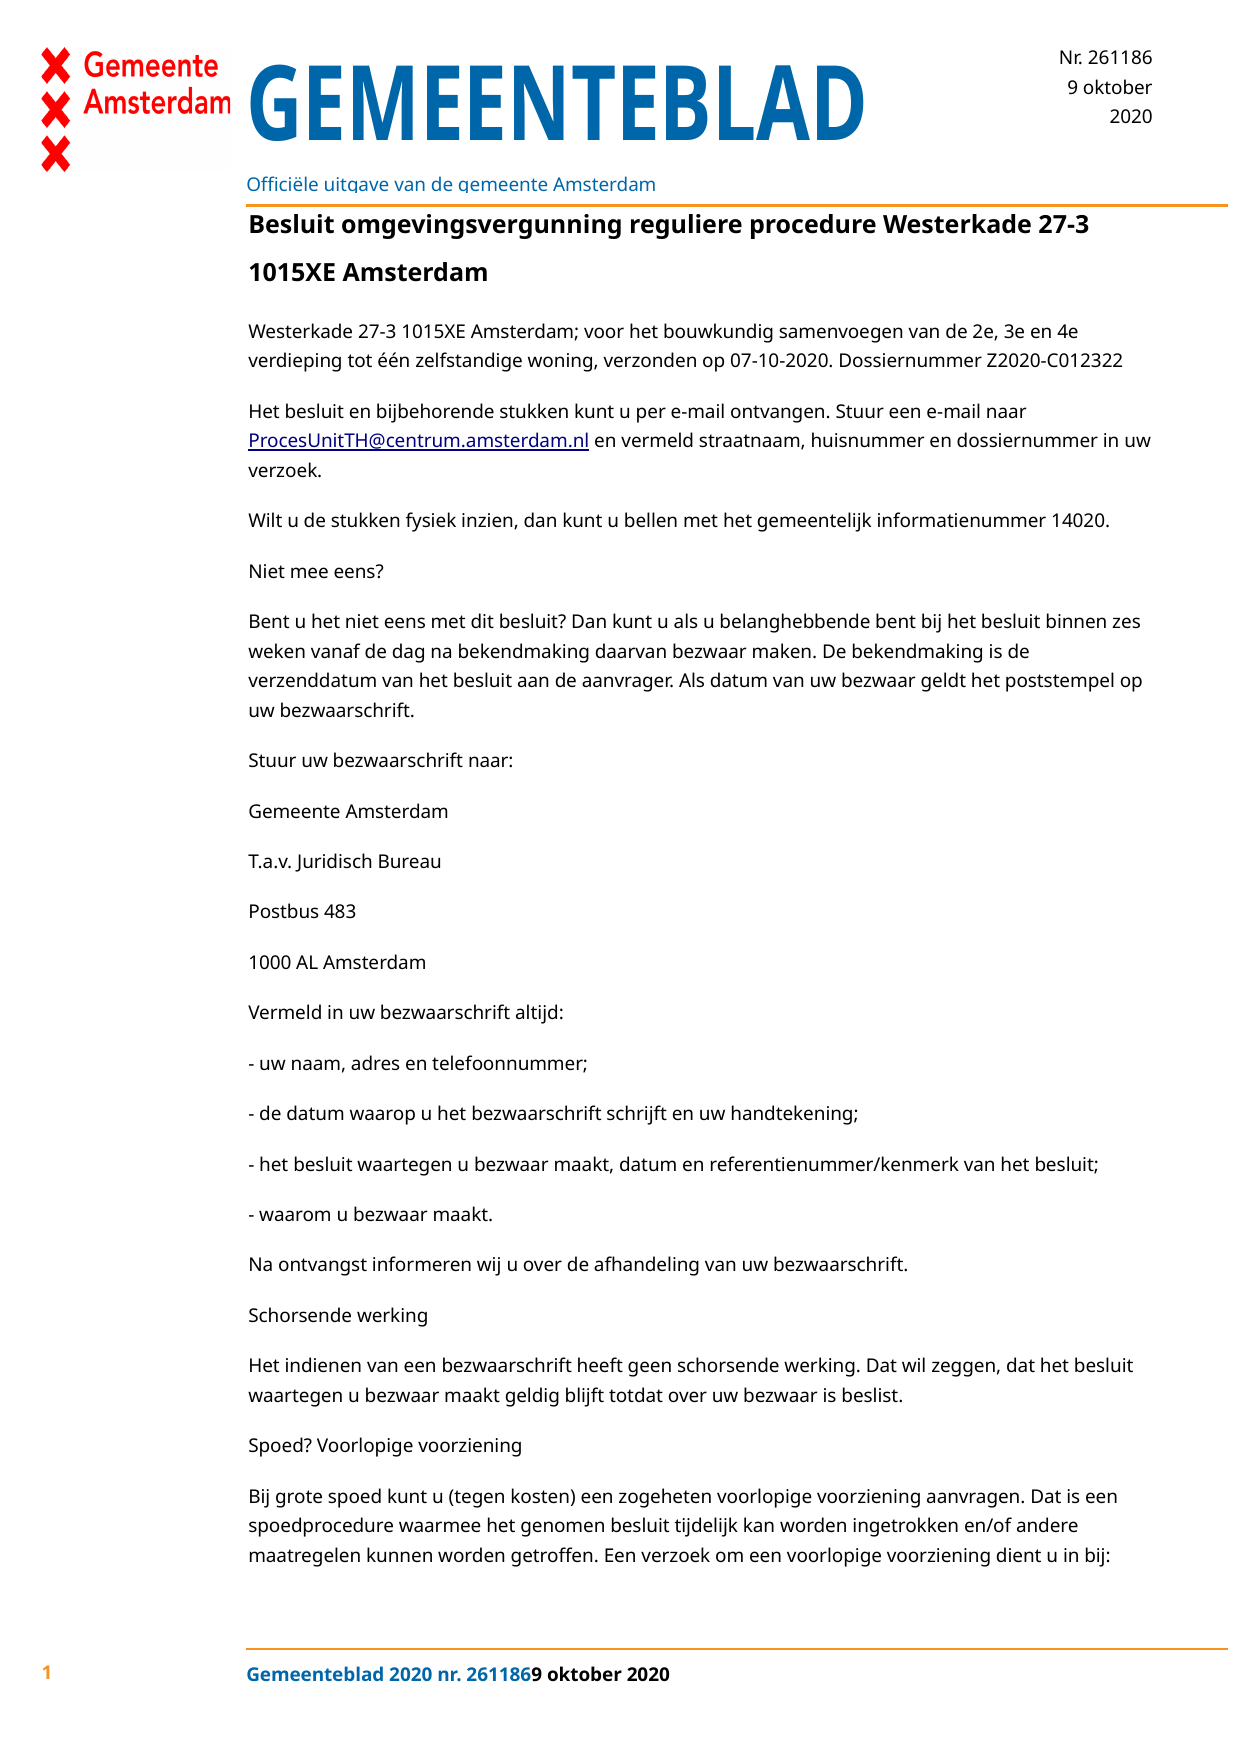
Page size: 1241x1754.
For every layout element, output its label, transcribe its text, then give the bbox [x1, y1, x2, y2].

text - het besluit waartegen u bezwaar maakt, datum en referentienummer/kenmerk van het besluit; [248, 1151, 1152, 1177]
text Westerkade 27-3 1015XE Amsterdam; voor het bouwkundig samenvoegen van de 2e, 3e en 4e verdieping tot één zelfstandige woning, verzonden op 07-10-2020. Dossiernummer Z2020-C012322 [248, 318, 1152, 373]
text Het indienen van een bezwaarschrift heeft geen schorsende werking. Dat wil zeggen, dat het besluit waartegen u bezwaar maakt geldig blijft totdat over uw bezwaar is beslist. [248, 1352, 1152, 1408]
text Het besluit en bijbehorende stukken kunt u per e-mail ontvangen. Stuur een e-mail naar ProcesUnitTH@centrum.amsterdam.nl en vermeld straatnaam, huisnummer en dossiernummer in uw verzoek. [248, 398, 1152, 483]
text 1000 AL Amsterdam [248, 949, 1152, 975]
text Wilt u de stukken fysiek inzien, dan kunt u bellen met het gemeentelijk informatienummer 14020. [248, 507, 1152, 533]
text T.a.v. Juridisch Bureau [248, 848, 1152, 874]
text - waarom u bezwaar maakt. [248, 1201, 1152, 1227]
text Niet mee eens? [248, 558, 1152, 584]
text - uw naam, adres en telefoonnummer; [248, 1050, 1152, 1076]
text Stuur uw bezwaarschrift naar: [248, 747, 1152, 773]
text Vermeld in uw bezwaarschrift altijd: [248, 999, 1152, 1025]
text Na ontvangst informeren wij u over de afhandeling van uw bezwaarschrift. [248, 1252, 1152, 1277]
text Spoed? Voorlopige voorziening [248, 1432, 1152, 1458]
text Bij grote spoed kunt u (tegen kosten) een zogeheten voorlopige voorziening aanvragen. Dat is een spoedprocedure waarmee het genomen besluit tijdelijk kan worden ingetrokken en/of andere maatregelen kunnen worden getroffen. Een verzoek om een voorlopige voorziening dient u in bij: [248, 1483, 1152, 1568]
text Bent u het niet eens met dit besluit? Dan kunt u als u belanghebbende bent bij het besluit binnen zes weken vanaf de dag na bekendmaking daarvan bezwaar maken. De bekendmaking is de verzenddatum van het besluit aan de aanvrager. Als datum van uw bezwaar geldt het poststempel op uw bezwaarschrift. [248, 608, 1152, 723]
text Gemeente Amsterdam [248, 798, 1152, 824]
text Postbus 483 [248, 899, 1152, 924]
text Schorsende werking [248, 1302, 1152, 1328]
picture [41, 47, 231, 172]
text Besluit omgevingsvergunning reguliere procedure Westerkade 27-3 1015XE Amsterdam [248, 207, 1152, 288]
text - de datum waarop u het bezwaarschrift schrijft en uw handtekening; [248, 1100, 1152, 1126]
